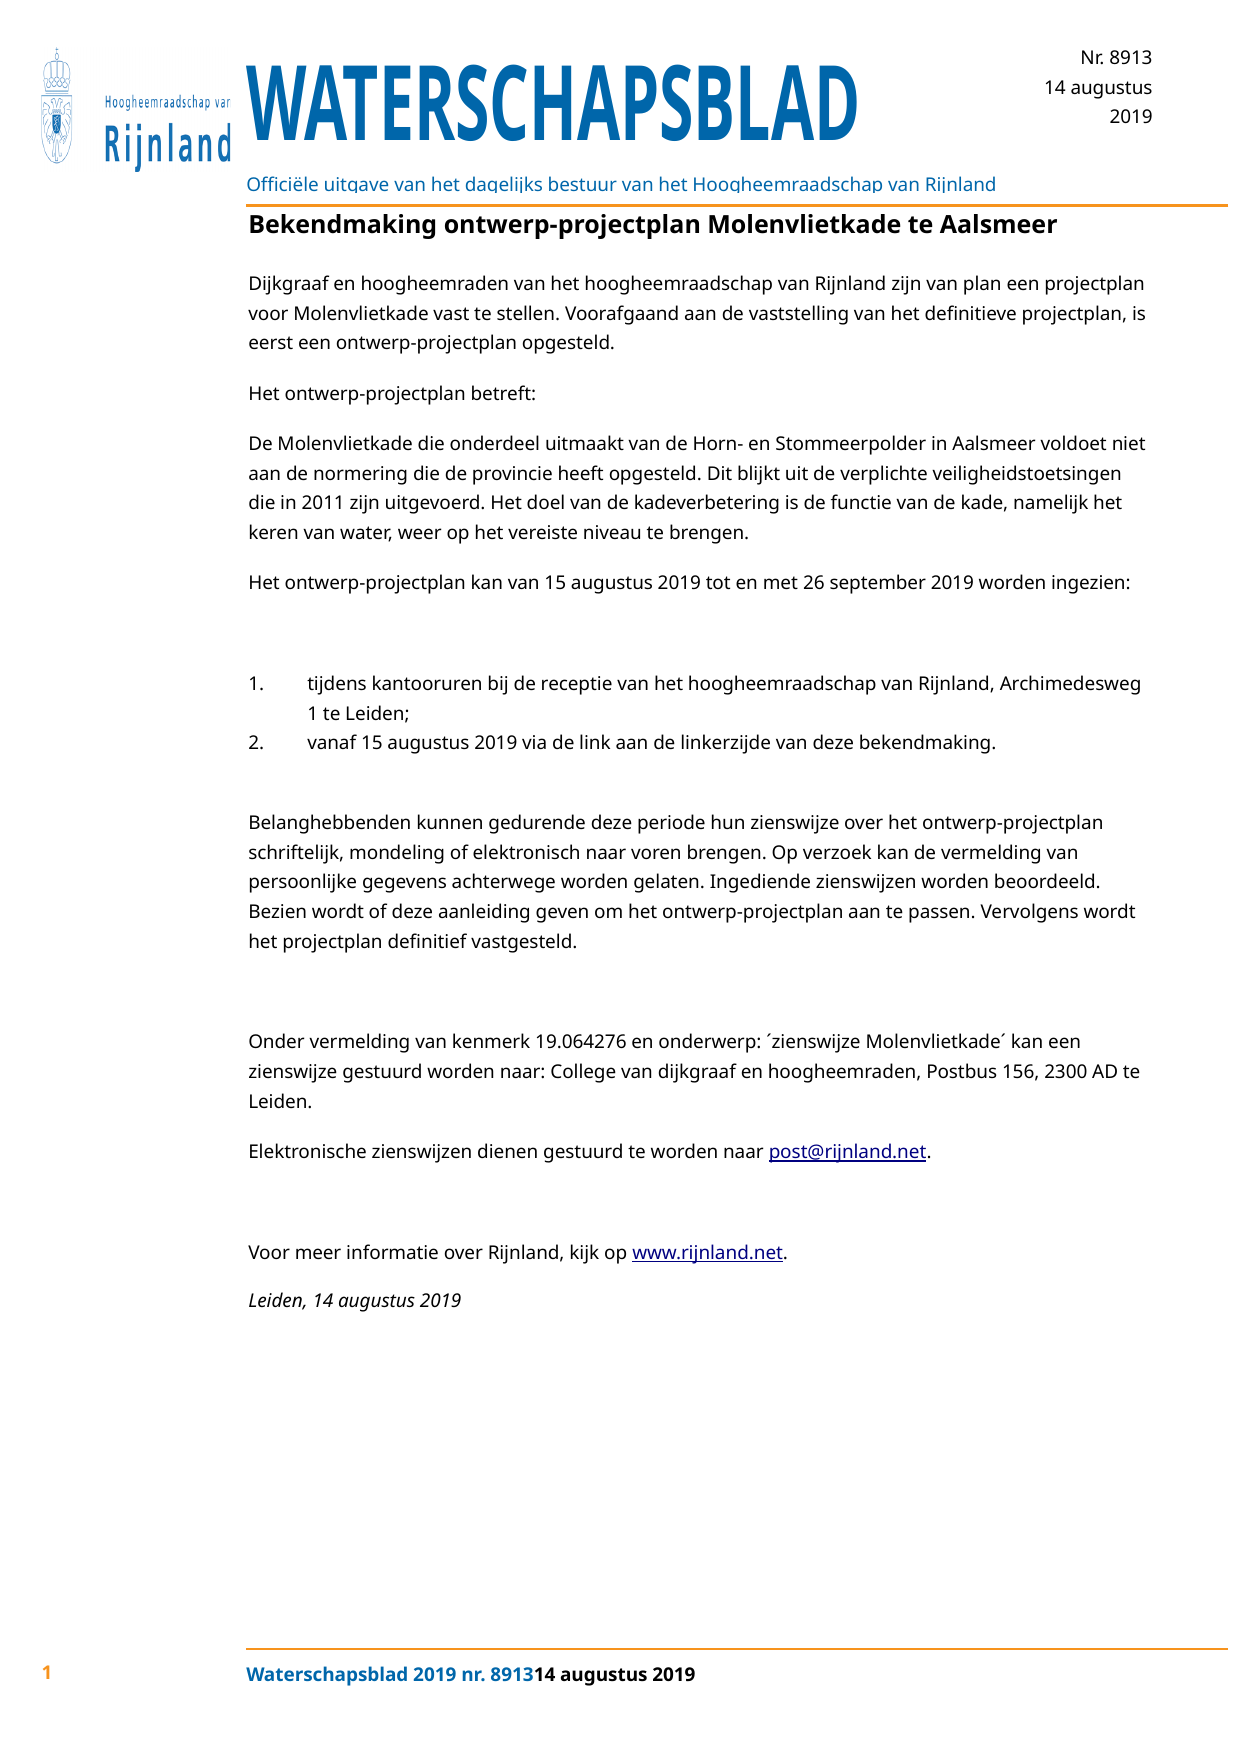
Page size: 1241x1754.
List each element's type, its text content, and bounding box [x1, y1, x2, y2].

text Het ontwerp-projectplan betreft: [248, 380, 1152, 406]
text Dijkgraaf en hoogheemraden van het hoogheemraadschap van Rijnland zijn van plan een projectplan voor Molenvlietkade vast te stellen. Voorafgaand aan de vaststelling van het definitieve projectplan, is eerst een ontwerp-projectplan opgesteld. [248, 270, 1152, 355]
text De Molenvlietkade die onderdeel uitmaakt van de Horn- en Stommeerpolder in Aalsmeer voldoet niet aan de normering die de provincie heeft opgesteld. Dit blijkt uit de verplichte veiligheidstoetsingen die in 2011 zijn uitgevoerd. Het doel van de kadeverbetering is de functie van de kade, namelijk het keren van water, weer op het vereiste niveau te brengen. [248, 430, 1152, 545]
text Voor meer informatie over Rijnland, kijk op www.rijnland.net. [248, 1239, 1152, 1265]
text Elektronische zienswijzen dienen gestuurd te worden naar post@rijnland.net. [248, 1138, 1152, 1164]
text Het ontwerp-projectplan kan van 15 augustus 2019 tot en met 26 september 2019 worden ingezien: [248, 569, 1152, 595]
text Onder vermelding van kenmerk 19.064276 en onderwerp: ´zienswijze Molenvlietkade´ kan een zienswijze gestuurd worden naar: College van dijkgraaf en hoogheemraden, Postbus 156, 2300 AD te Leiden. [248, 1029, 1152, 1113]
list vanaf 15 augustus 2019 via de link aan de linkerzijde van deze bekendmaking. [248, 729, 1152, 755]
list tijdens kantooruren bij de receptie van het hoogheemraadschap van Rijnland, Archimedesweg 1 te Leiden; [248, 670, 1152, 726]
picture [41, 47, 231, 172]
text Belanghebbenden kunnen gedurende deze periode hun zienswijze over het ontwerp-projectplan schriftelijk, mondeling of elektronisch naar voren brengen. Op verzoek kan de vermelding van persoonlijke gegevens achterwege worden gelaten. Ingediende zienswijzen worden beoordeeld. Bezien wordt of deze aanleiding geven om het ontwerp-projectplan aan te passen. Vervolgens wordt het projectplan definitief vastgesteld. [248, 809, 1152, 953]
text Leiden, 14 augustus 2019 [248, 1287, 1152, 1313]
text Bekendmaking ontwerp-projectplan Molenvlietkade te Aalsmeer [248, 207, 1152, 241]
